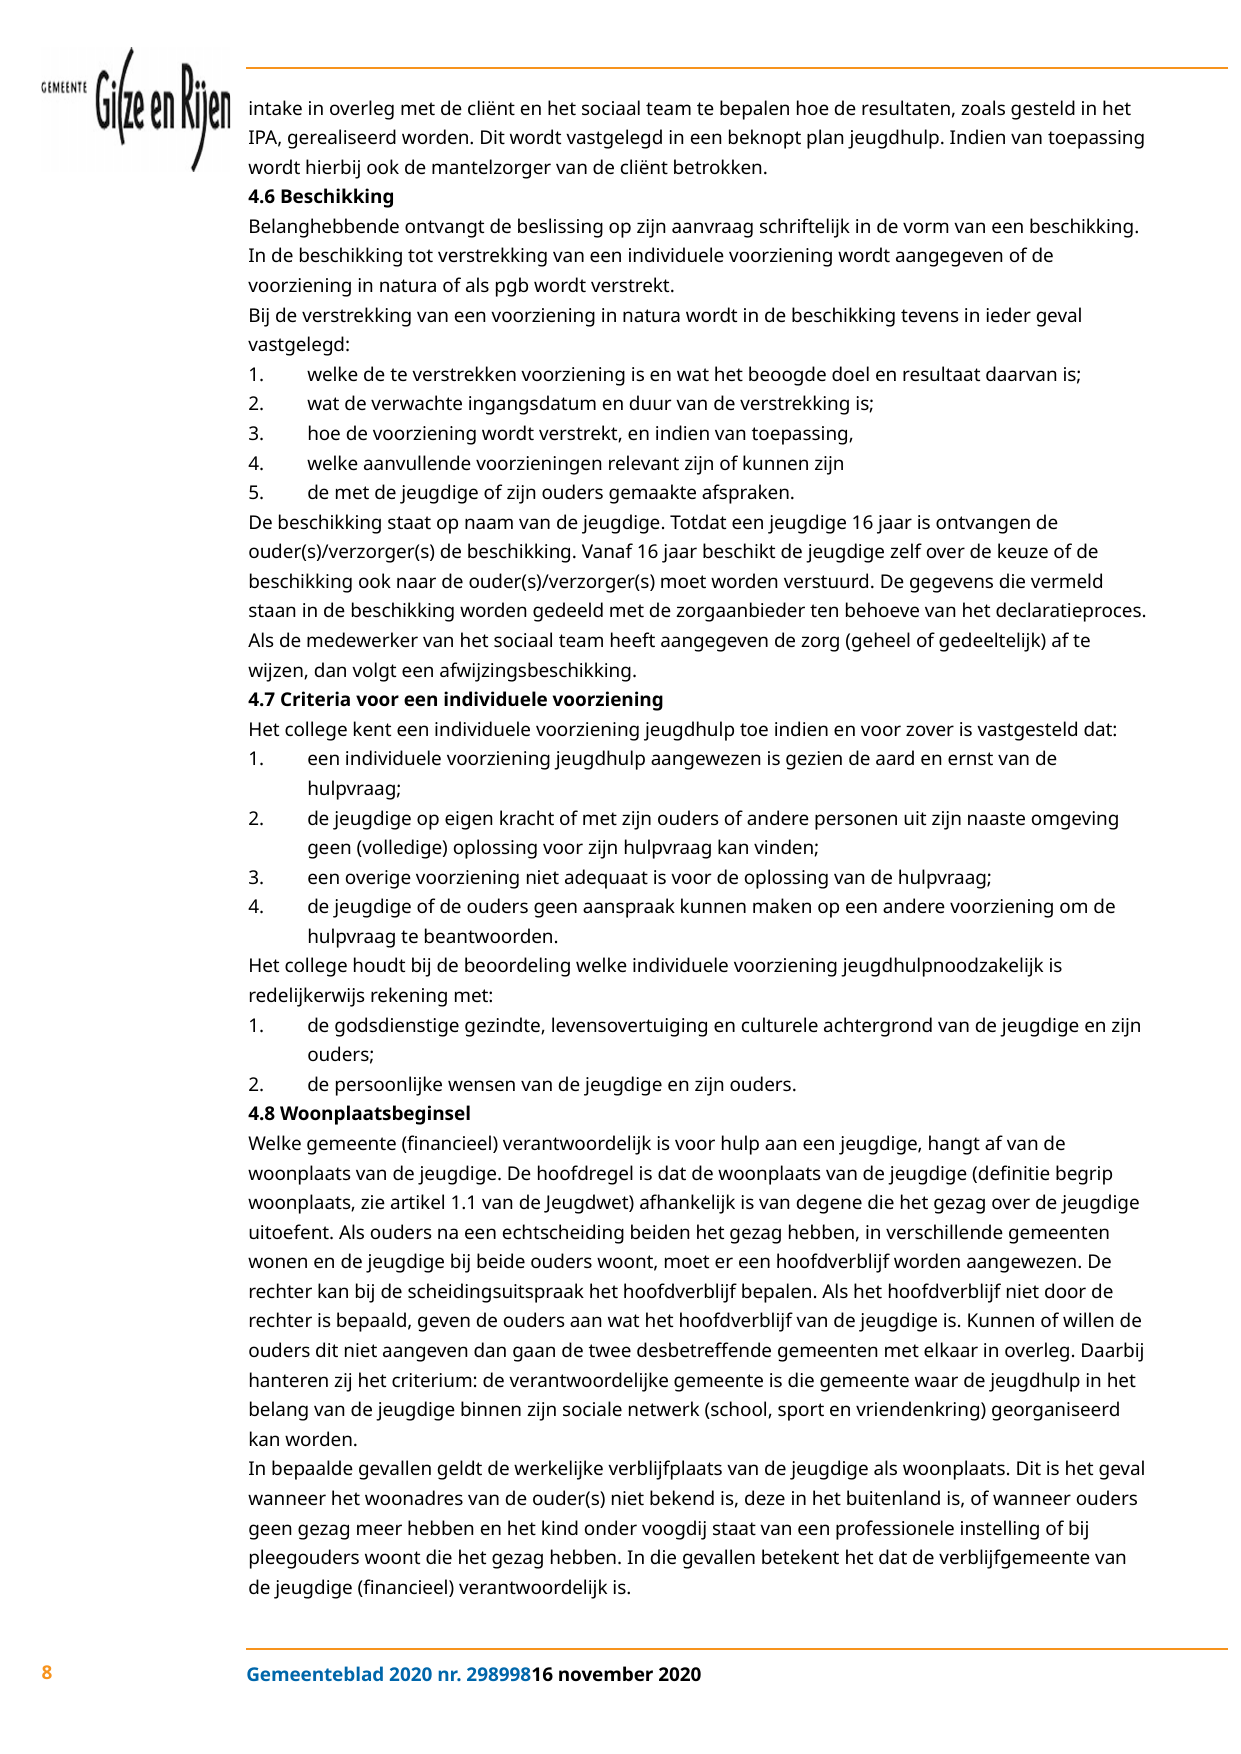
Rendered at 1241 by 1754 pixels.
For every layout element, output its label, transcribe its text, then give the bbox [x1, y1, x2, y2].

text De beschikking staat op naam van de jeugdige. Totdat een jeugdige 16 jaar is ontvangen de ouder(s)/verzorger(s) de beschikking. Vanaf 16 jaar beschikt de jeugdige zelf over de keuze of de beschikking ook naar de ouder(s)/verzorger(s) moet worden verstuurd. De gegevens die vermeld staan in de beschikking worden gedeeld met de zorgaanbieder ten behoeve van het declaratieproces. Als de medewerker van het sociaal team heeft aangegeven de zorg (geheel of gedeeltelijk) af te wijzen, dan volgt een afwijzingsbeschikking. [248, 509, 1152, 683]
text Het college houdt bij de beoordeling welke individuele voorziening jeugdhulpnoodzakelijk is redelijkerwijs rekening met: [248, 953, 1152, 1008]
list de jeugdige of de ouders geen aanspraak kunnen maken op een andere voorziening om de hulpvraag te beantwoorden. [248, 893, 1152, 949]
list de godsdienstige gezindte, levensovertuiging en culturele achtergrond van de jeugdige en zijn ouders; [248, 1012, 1152, 1067]
list welke aanvullende voorzieningen relevant zijn of kunnen zijn [248, 450, 1152, 476]
picture [41, 47, 231, 172]
list de met de jeugdige of zijn ouders gemaakte afspraken. [248, 479, 1152, 505]
text Het college kent een individuele voorziening jeugdhulp toe indien en voor zover is vastgesteld dat: [248, 716, 1152, 742]
list welke de te verstrekken voorziening is en wat het beoogde doel en resultaat daarvan is; [248, 361, 1152, 387]
text 4.8 Woonplaatsbeginsel [248, 1101, 1152, 1126]
text Bij de verstrekking van een voorziening in natura wordt in de beschikking tevens in ieder geval vastgelegd: [248, 302, 1152, 357]
list een overige voorziening niet adequaat is voor de oplossing van de hulpvraag; [248, 864, 1152, 890]
list wat de verwachte ingangsdatum en duur van de verstrekking is; [248, 391, 1152, 416]
list de jeugdige op eigen kracht of met zijn ouders of andere personen uit zijn naaste omgeving geen (volledige) oplossing voor zijn hulpvraag kan vinden; [248, 805, 1152, 860]
text In bepaalde gevallen geldt de werkelijke verblijfplaats van de jeugdige als woonplaats. Dit is het geval wanneer het woonadres van de ouder(s) niet bekend is, deze in het buitenland is, of wanneer ouders geen gezag meer hebben en het kind onder voogdij staat van een professionele instelling of bij pleegouders woont die het gezag hebben. In die gevallen betekent het dat de verblijfgemeente van de jeugdige (financieel) verantwoordelijk is. [248, 1456, 1152, 1600]
list de persoonlijke wensen van de jeugdige en zijn ouders. [248, 1071, 1152, 1097]
text 4.7 Criteria voor een individuele voorziening [248, 686, 1152, 712]
text intake in overleg met de cliënt en het sociaal team te bepalen hoe de resultaten, zoals gesteld in het IPA, gerealiseerd worden. Dit wordt vastgelegd in een beknopt plan jeugdhulp. Indien van toepassing wordt hierbij ook de mantelzorger van de cliënt betrokken. [248, 95, 1152, 180]
text 4.6 Beschikking [248, 183, 1152, 209]
text Welke gemeente (financieel) verantwoordelijk is voor hulp aan een jeugdige, hangt af van de woonplaats van de jeugdige. De hoofdregel is dat de woonplaats van de jeugdige (definitie begrip woonplaats, zie artikel 1.1 van de Jeugdwet) afhankelijk is van degene die het gezag over de jeugdige uitoefent. Als ouders na een echtscheiding beiden het gezag hebben, in verschillende gemeenten wonen en de jeugdige bij beide ouders woont, moet er een hoofdverblijf worden aangewezen. De rechter kan bij de scheidingsuitspraak het hoofdverblijf bepalen. Als het hoofdverblijf niet door de rechter is bepaald, geven de ouders aan wat het hoofdverblijf van de jeugdige is. Kunnen of willen de ouders dit niet aangeven dan gaan de twee desbetreffende gemeenten met elkaar in overleg. Daarbij hanteren zij het criterium: de verantwoordelijke gemeente is die gemeente waar de jeugdhulp in het belang van de jeugdige binnen zijn sociale netwerk (school, sport en vriendenkring) georganiseerd kan worden. [248, 1130, 1152, 1452]
list hoe de voorziening wordt verstrekt, en indien van toepassing, [248, 420, 1152, 446]
list een individuele voorziening jeugdhulp aangewezen is gezien de aard en ernst van de hulpvraag; [248, 746, 1152, 801]
text Belanghebbende ontvangt de beslissing op zijn aanvraag schriftelijk in de vorm van een beschikking. In de beschikking tot verstrekking van een individuele voorziening wordt aangegeven of de voorziening in natura of als pgb wordt verstrekt. [248, 213, 1152, 298]
